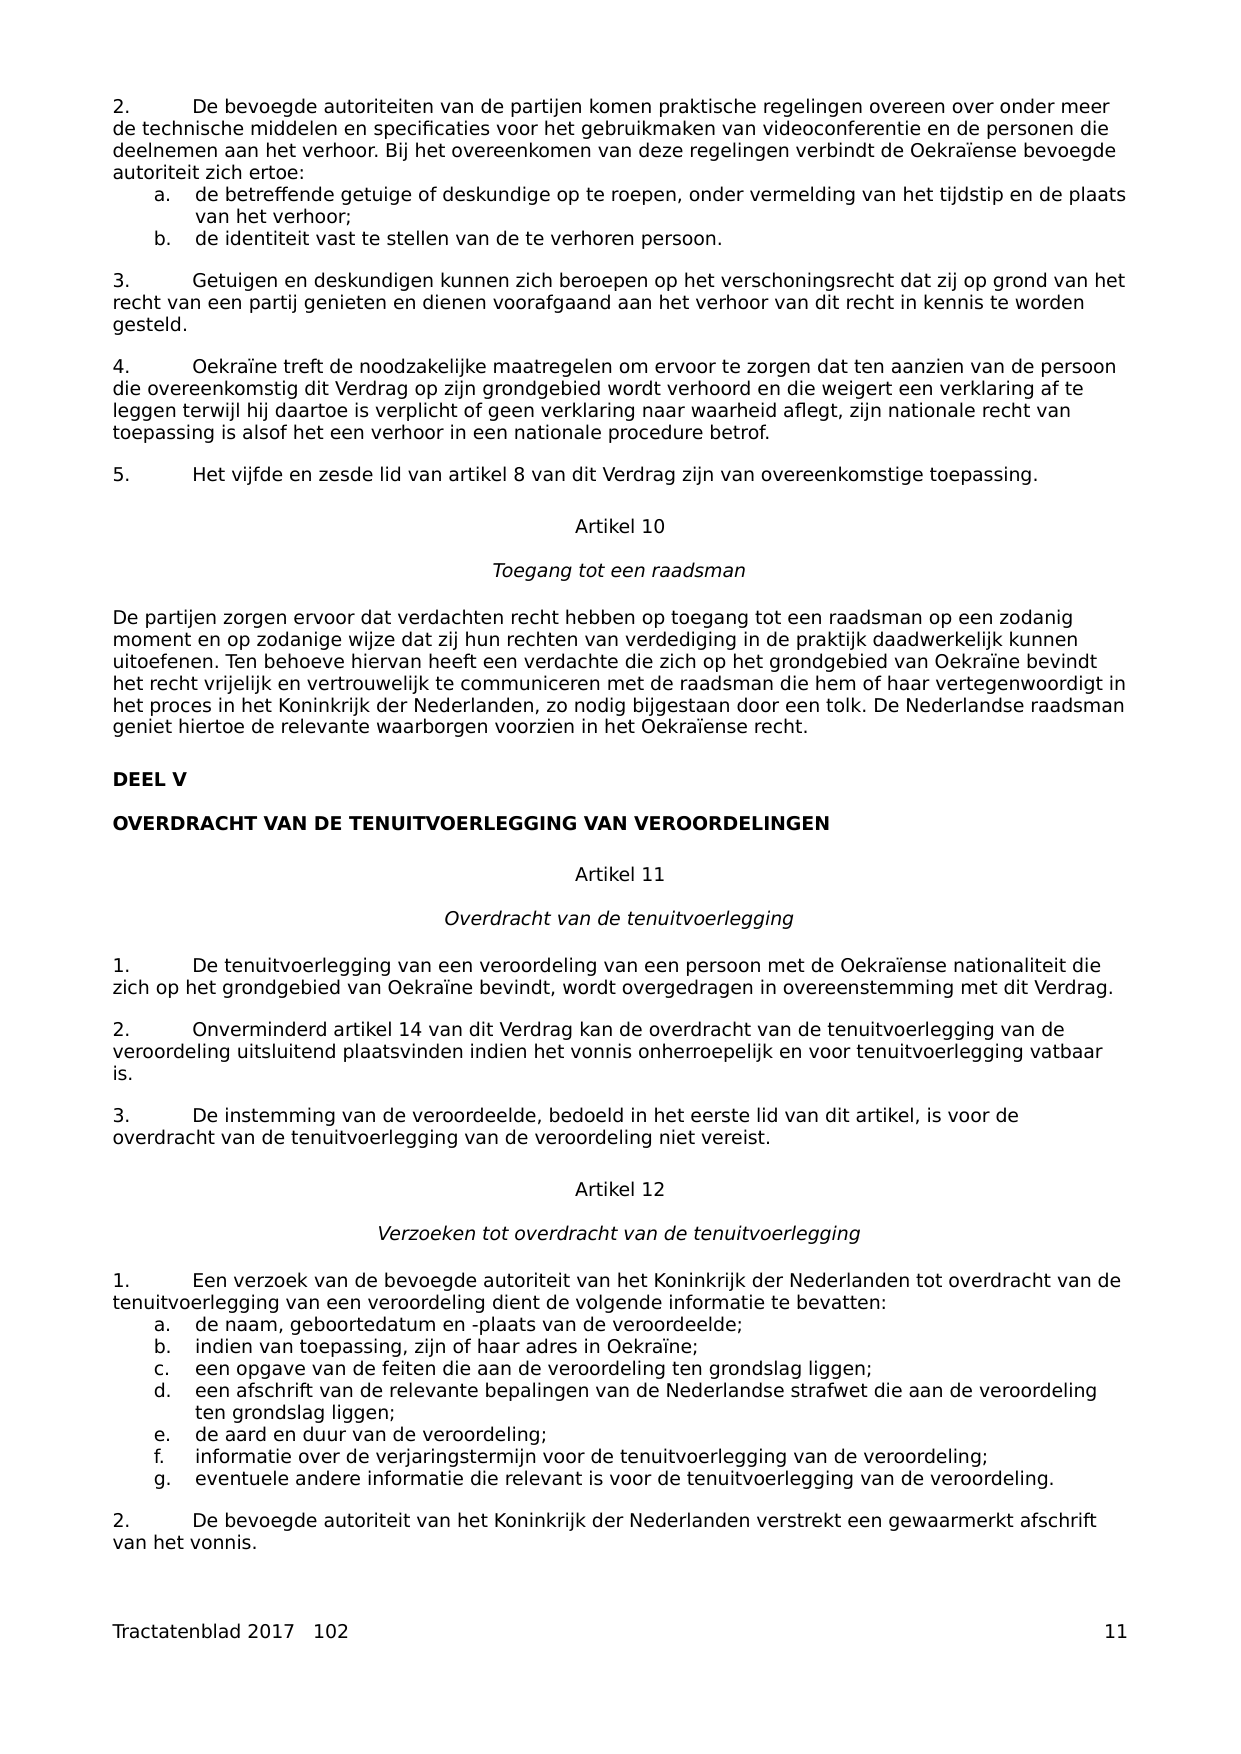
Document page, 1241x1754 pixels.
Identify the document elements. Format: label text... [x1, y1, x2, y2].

text 5. Het vijfde en zesde lid van artikel 8 van dit Verdrag zijn van overeenkomstige toepassing. [112, 464, 1128, 486]
text a. de betreffende getuige of deskundige op te roepen, onder vermelding van het tijdstip en de plaats van het verhoor; [153, 184, 1128, 228]
text 4. Oekraïne treft de noodzakelijke maatregelen om ervoor te zorgen dat ten aanzien van de persoon die overeenkomstig dit Verdrag op zijn grondgebied wordt verhoord en die weigert een verklaring af te leggen terwijl hij daartoe is verplicht of geen verklaring naar waarheid aflegt, zijn nationale recht van toepassing is alsof het een verhoor in een nationale procedure betrof. [112, 356, 1128, 444]
text 3. De instemming van de veroordeelde, bedoeld in het eerste lid van dit artikel, is voor de overdracht van de tenuitvoerlegging van de veroordeling niet vereist. [112, 1105, 1128, 1149]
subtitle Artikel 11 Overdracht van de tenuitvoerlegging [112, 864, 1128, 930]
text e. de aard en duur van de veroordeling; [153, 1424, 1128, 1446]
text 2. De bevoegde autoriteit van het Koninkrijk der Nederlanden verstrekt een gewaarmerkt afschrift van het vonnis. [112, 1510, 1128, 1554]
text 2. De bevoegde autoriteiten van de partijen komen praktische regelingen overeen over onder meer de technische middelen en specificaties voor het gebruikmaken van videoconferentie en de personen die deelnemen aan het verhoor. Bij het overeenkomen van deze regelingen verbindt de Oekraïense bevoegde autoriteit zich ertoe: [112, 96, 1128, 184]
text f. informatie over de verjaringstermijn voor de tenuitvoerlegging van de veroordeling; [153, 1446, 1128, 1468]
text 3. Getuigen en deskundigen kunnen zich beroepen op het verschoningsrecht dat zij op grond van het recht van een partij genieten en dienen voorafgaand aan het verhoor van dit recht in kennis te worden gesteld. [112, 270, 1128, 336]
text 2. Onverminderd artikel 14 van dit Verdrag kan de overdracht van de tenuitvoerlegging van de veroordeling uitsluitend plaatsvinden indien het vonnis onherroepelijk en voor tenuitvoerlegging vatbaar is. [112, 1019, 1128, 1085]
subtitle DEEL V OVERDRACHT VAN DE TENUITVOERLEGGING VAN VEROORDELINGEN [112, 768, 1128, 834]
text a. de naam, geboortedatum en -plaats van de veroordeelde; [153, 1314, 1128, 1336]
text b. indien van toepassing, zijn of haar adres in Oekraïne; [153, 1336, 1128, 1358]
text g. eventuele andere informatie die relevant is voor de tenuitvoerlegging van de veroordeling. [153, 1468, 1128, 1490]
text De partijen zorgen ervoor dat verdachten recht hebben op toegang tot een raadsman op een zodanig moment en op zodanige wijze dat zij hun rechten van verdediging in de praktijk daadwerkelijk kunnen uitoefenen. Ten behoeve hiervan heeft een verdachte die zich op het grondgebied van Oekraïne bevindt het recht vrijelijk en vertrouwelijk te communiceren met de raadsman die hem of haar vertegenwoordigt in het proces in het Koninkrijk der Nederlanden, zo nodig bijgestaan door een tolk. De Nederlandse raadsman geniet hiertoe de relevante waarborgen voorzien in het Oekraïense recht. [112, 607, 1128, 738]
text b. de identiteit vast te stellen van de te verhoren persoon. [153, 228, 1128, 250]
text 1. De tenuitvoerlegging van een veroordeling van een persoon met de Oekraïense nationaliteit die zich op het grondgebied van Oekraïne bevindt, wordt overgedragen in overeenstemming met dit Verdrag. [112, 955, 1128, 999]
text 1. Een verzoek van de bevoegde autoriteit van het Koninkrijk der Nederlanden tot overdracht van de tenuitvoerlegging van een veroordeling dient de volgende informatie te bevatten: [112, 1270, 1128, 1314]
subtitle Artikel 12 Verzoeken tot overdracht van de tenuitvoerlegging [112, 1179, 1128, 1245]
text d. een afschrift van de relevante bepalingen van de Nederlandse strafwet die aan de veroordeling ten grondslag liggen; [153, 1380, 1128, 1424]
subtitle Artikel 10 Toegang tot een raadsman [112, 516, 1128, 582]
text c. een opgave van de feiten die aan de veroordeling ten grondslag liggen; [153, 1358, 1128, 1380]
